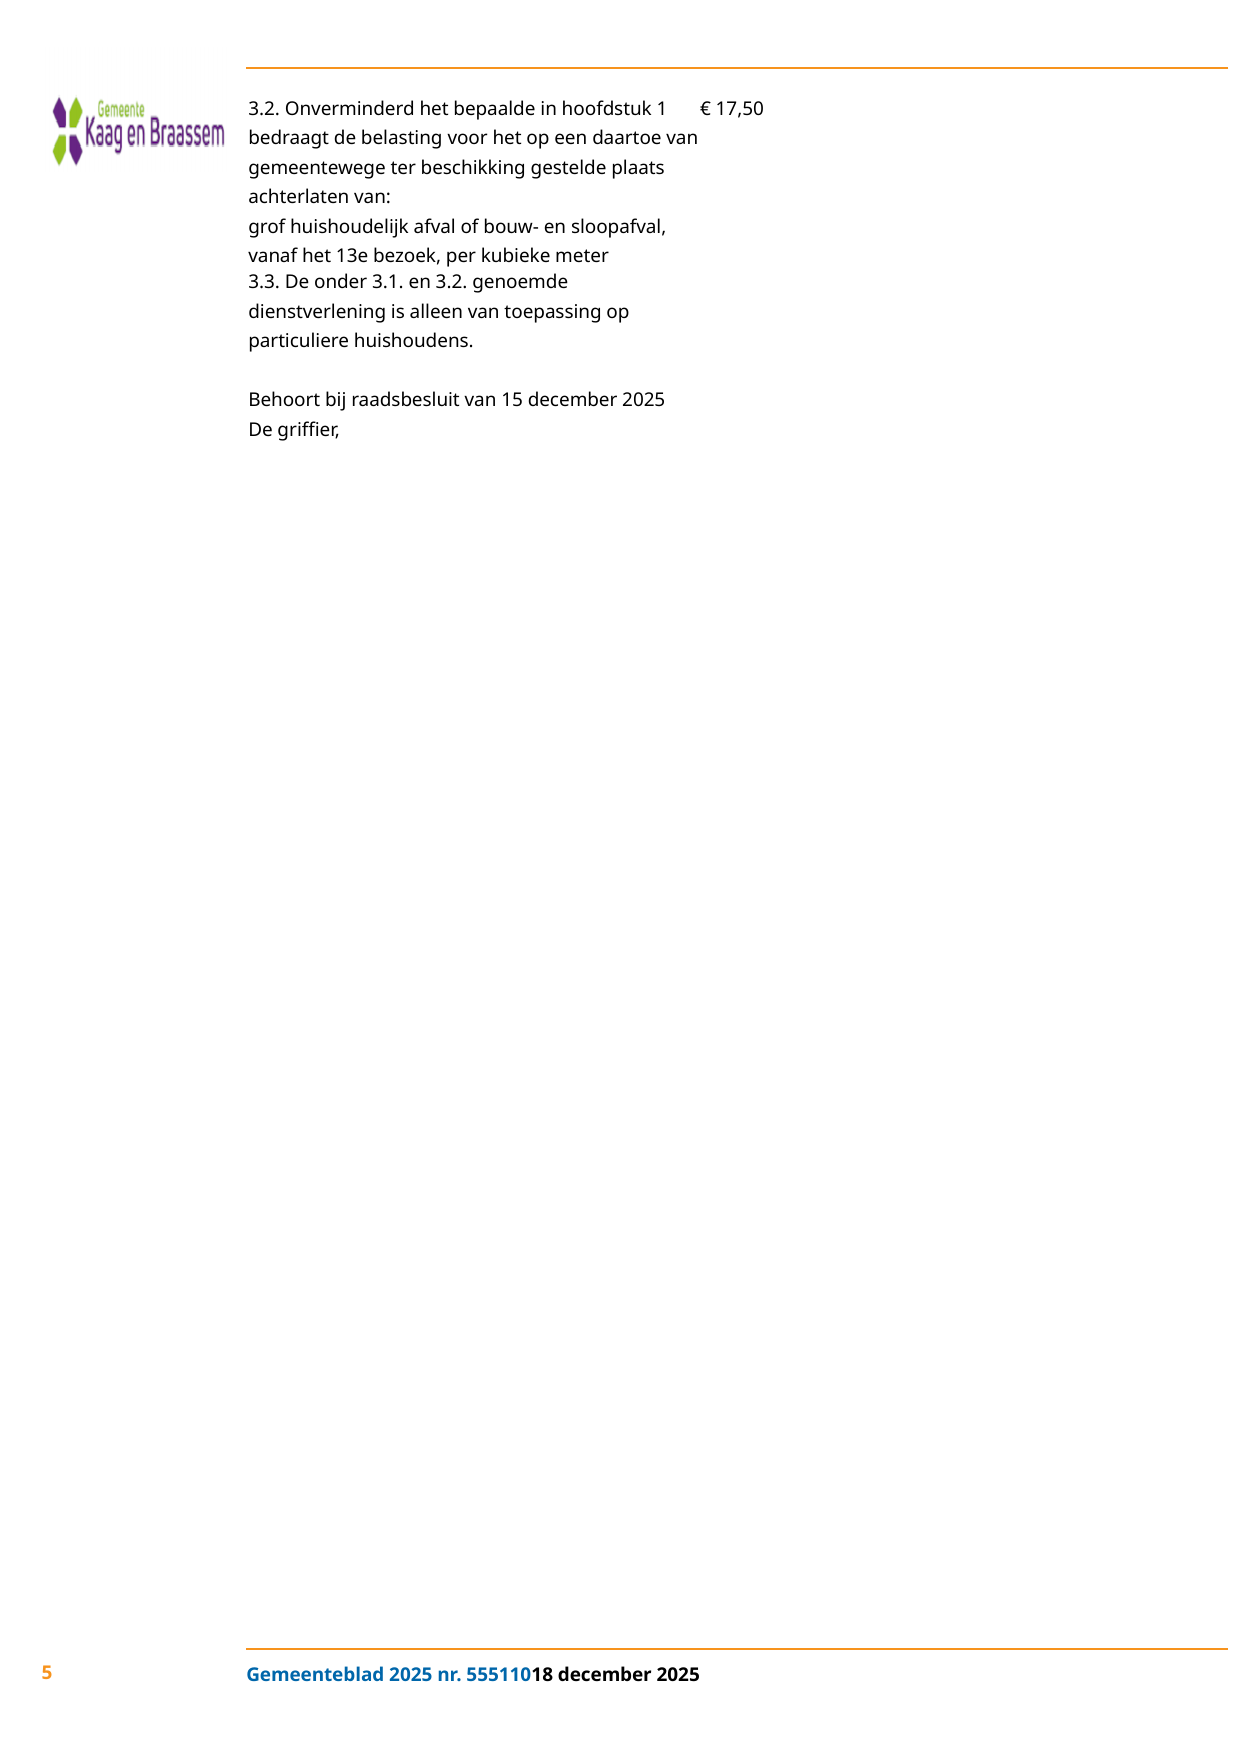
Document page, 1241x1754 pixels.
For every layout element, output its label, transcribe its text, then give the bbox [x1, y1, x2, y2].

table_cell 3.2. Onverminderd het bepaalde in hoofdstuk 1 bedraagt de belasting voor het op een daartoe van gemeentewege ter beschikking gestelde plaats achterlaten van: grof huishoudelijk afval of bouw- en sloopafval, vanaf het 13e bezoek, per kubieke meter [248, 95, 700, 268]
table_cell 3.3. De onder 3.1. en 3.2. genoemde dienstverlening is alleen van toepassing op particuliere huishoudens. [248, 269, 700, 353]
table_cell [700, 269, 1152, 353]
text De griffier, [248, 416, 1152, 441]
picture [41, 47, 231, 172]
text Behoort bij raadsbesluit van 15 december 2025 [248, 386, 1152, 412]
table_cell € 17,50 [700, 95, 1152, 268]
